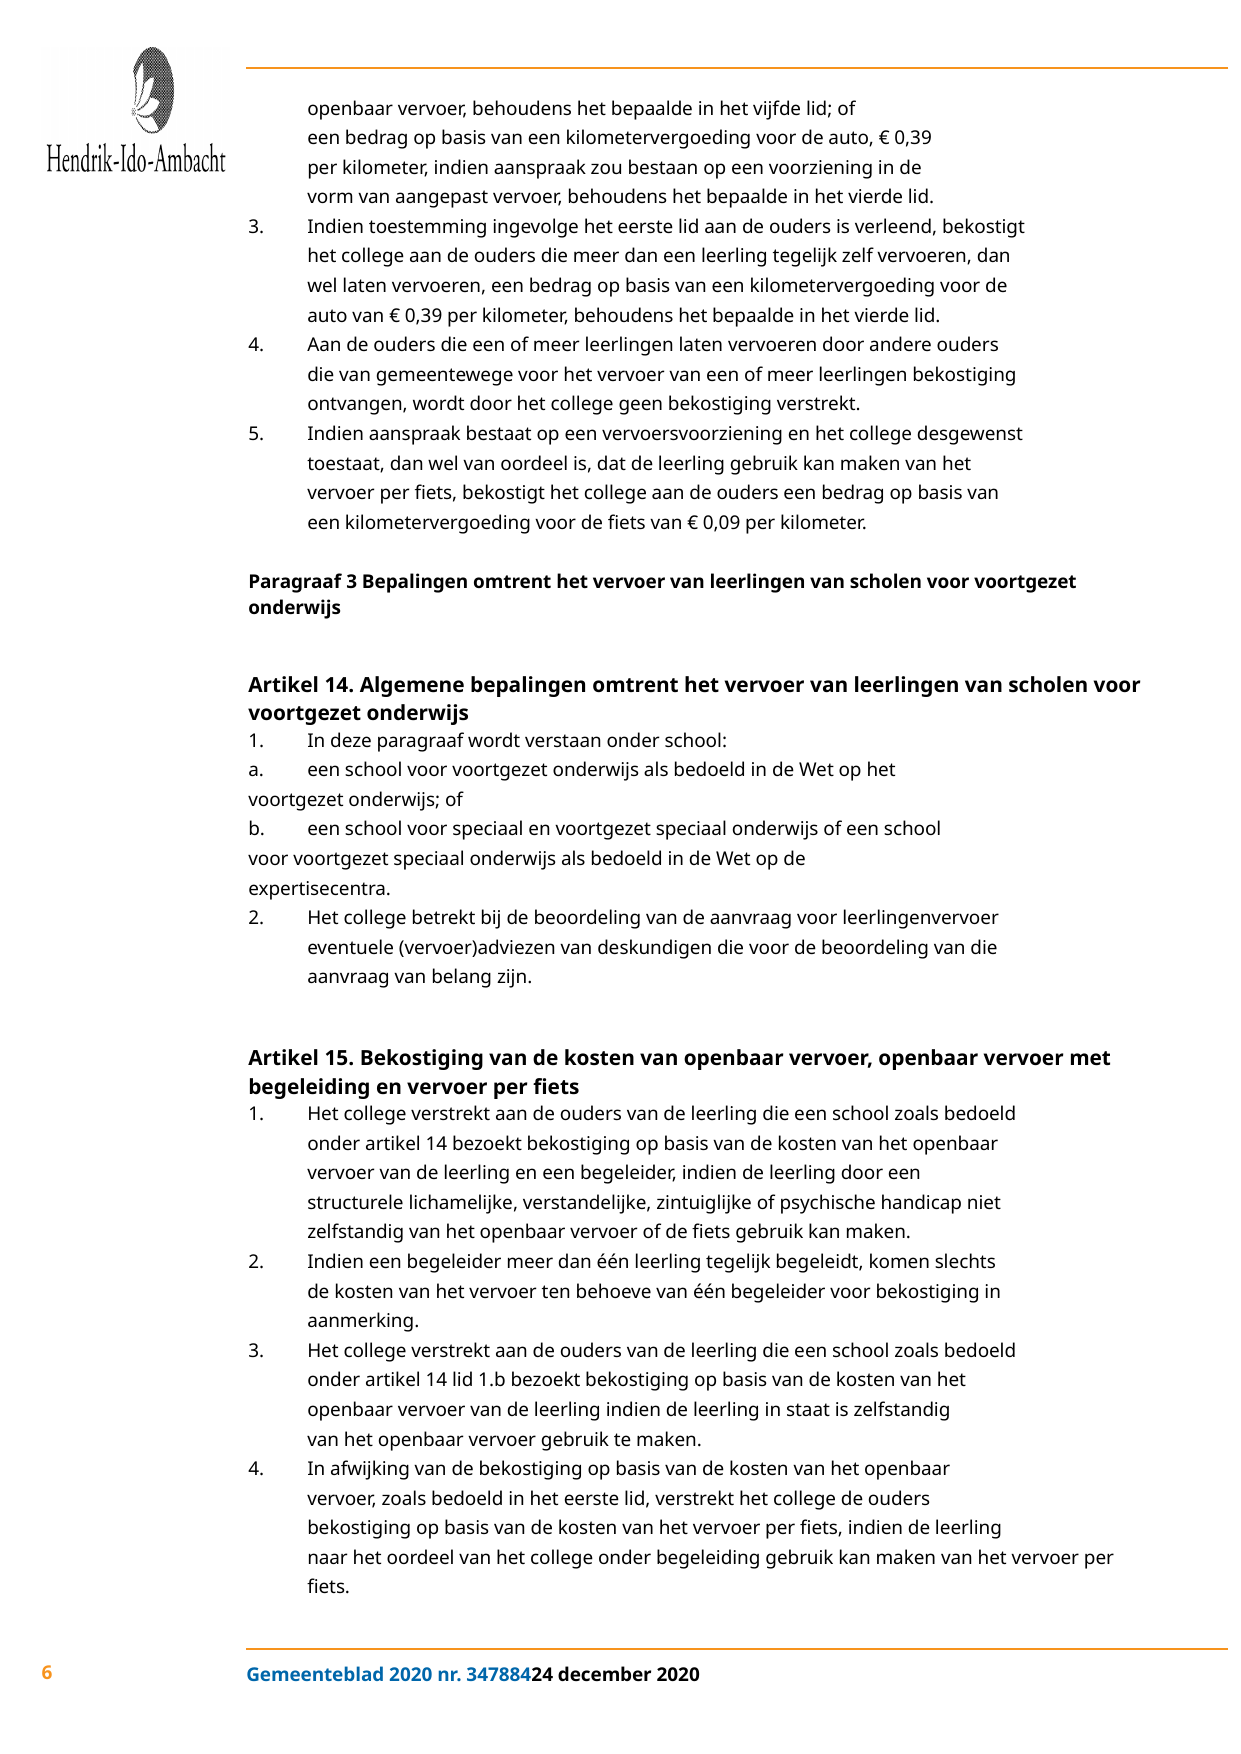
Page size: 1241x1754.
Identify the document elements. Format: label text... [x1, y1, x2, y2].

list Indien toestemming ingevolge het eerste lid aan de ouders is verleend, bekostigt [248, 213, 1152, 239]
list het college aan de ouders die meer dan een leerling tegelijk zelf vervoeren, dan [248, 243, 1152, 268]
list een kilometervergoeding voor de fiets van € 0,09 per kilometer. [248, 509, 1152, 535]
list de kosten van het vervoer ten behoeve van één begeleider voor bekostiging in [248, 1278, 1152, 1304]
list Aan de ouders die een of meer leerlingen laten vervoeren door andere ouders [248, 331, 1152, 357]
list onder artikel 14 bezoekt bekostiging op basis van de kosten van het openbaar [248, 1130, 1152, 1156]
list ontvangen, wordt door het college geen bekostiging verstrekt. [248, 391, 1152, 416]
list Het college verstrekt aan de ouders van de leerling die een school zoals bedoeld [248, 1100, 1152, 1126]
list bekostiging op basis van de kosten van het vervoer per fiets, indien de leerling [248, 1514, 1152, 1540]
list een school voor speciaal en voortgezet speciaal onderwijs of een school [248, 816, 1152, 841]
text expertisecentra. [248, 875, 1152, 901]
list Het college betrekt bij de beoordeling van de aanvraag voor leerlingenvervoer [248, 904, 1152, 930]
list onder artikel 14 lid 1.b bezoekt bekostiging op basis van de kosten van het [248, 1367, 1152, 1392]
list wel laten vervoeren, een bedrag op basis van een kilometervergoeding voor de [248, 272, 1152, 298]
list een school voor voortgezet onderwijs als bedoeld in de Wet op het [248, 756, 1152, 782]
list zelfstandig van het openbaar vervoer of de fiets gebruik kan maken. [248, 1219, 1152, 1244]
list van het openbaar vervoer gebruik te maken. [248, 1426, 1152, 1452]
text Artikel 15. Bekostiging van de kosten van openbaar vervoer, openbaar vervoer met begeleiding en vervoer per fiets [248, 1043, 1152, 1100]
list eventuele (vervoer)adviezen van deskundigen die voor de beoordeling van die [248, 934, 1152, 960]
list openbaar vervoer van de leerling indien de leerling in staat is zelfstandig [248, 1396, 1152, 1422]
list In afwijking van de bekostiging op basis van de kosten van het openbaar [248, 1455, 1152, 1481]
list openbaar vervoer, behoudens het bepaalde in het vijfde lid; of [248, 95, 1152, 121]
list vervoer per fiets, bekostigt het college aan de ouders een bedrag op basis van [248, 479, 1152, 505]
list per kilometer, indien aanspraak zou bestaan op een voorziening in de [248, 154, 1152, 180]
text Artikel 14. Algemene bepalingen omtrent het vervoer van leerlingen van scholen voor voortgezet onderwijs [248, 670, 1152, 727]
list die van gemeentewege voor het vervoer van een of meer leerlingen bekostiging [248, 361, 1152, 387]
list auto van € 0,39 per kilometer, behoudens het bepaalde in het vierde lid. [248, 302, 1152, 328]
list vervoer van de leerling en een begeleider, indien de leerling door een [248, 1159, 1152, 1185]
picture [41, 47, 231, 172]
list een bedrag op basis van een kilometervergoeding voor de auto, € 0,39 [248, 124, 1152, 150]
list naar het oordeel van het college onder begeleiding gebruik kan maken van het vervoer per fiets. [248, 1544, 1152, 1599]
list vervoer, zoals bedoeld in het eerste lid, verstrekt het college de ouders [248, 1485, 1152, 1511]
list Indien aanspraak bestaat op een vervoersvoorziening en het college desgewenst [248, 420, 1152, 446]
list In deze paragraaf wordt verstaan onder school: [248, 727, 1152, 753]
list vorm van aangepast vervoer, behoudens het bepaalde in het vierde lid. [248, 183, 1152, 209]
text Paragraaf 3 Bepalingen omtrent het vervoer van leerlingen van scholen voor voortgezet onderwijs [248, 568, 1152, 619]
list Indien een begeleider meer dan één leerling tegelijk begeleidt, komen slechts [248, 1248, 1152, 1274]
list structurele lichamelijke, verstandelijke, zintuiglijke of psychische handicap niet [248, 1189, 1152, 1215]
list toestaat, dan wel van oordeel is, dat de leerling gebruik kan maken van het [248, 450, 1152, 476]
list aanmerking. [248, 1307, 1152, 1333]
list Het college verstrekt aan de ouders van de leerling die een school zoals bedoeld [248, 1337, 1152, 1363]
list aanvraag van belang zijn. [248, 963, 1152, 989]
text voor voortgezet speciaal onderwijs als bedoeld in de Wet op de [248, 845, 1152, 871]
text voortgezet onderwijs; of [248, 786, 1152, 812]
